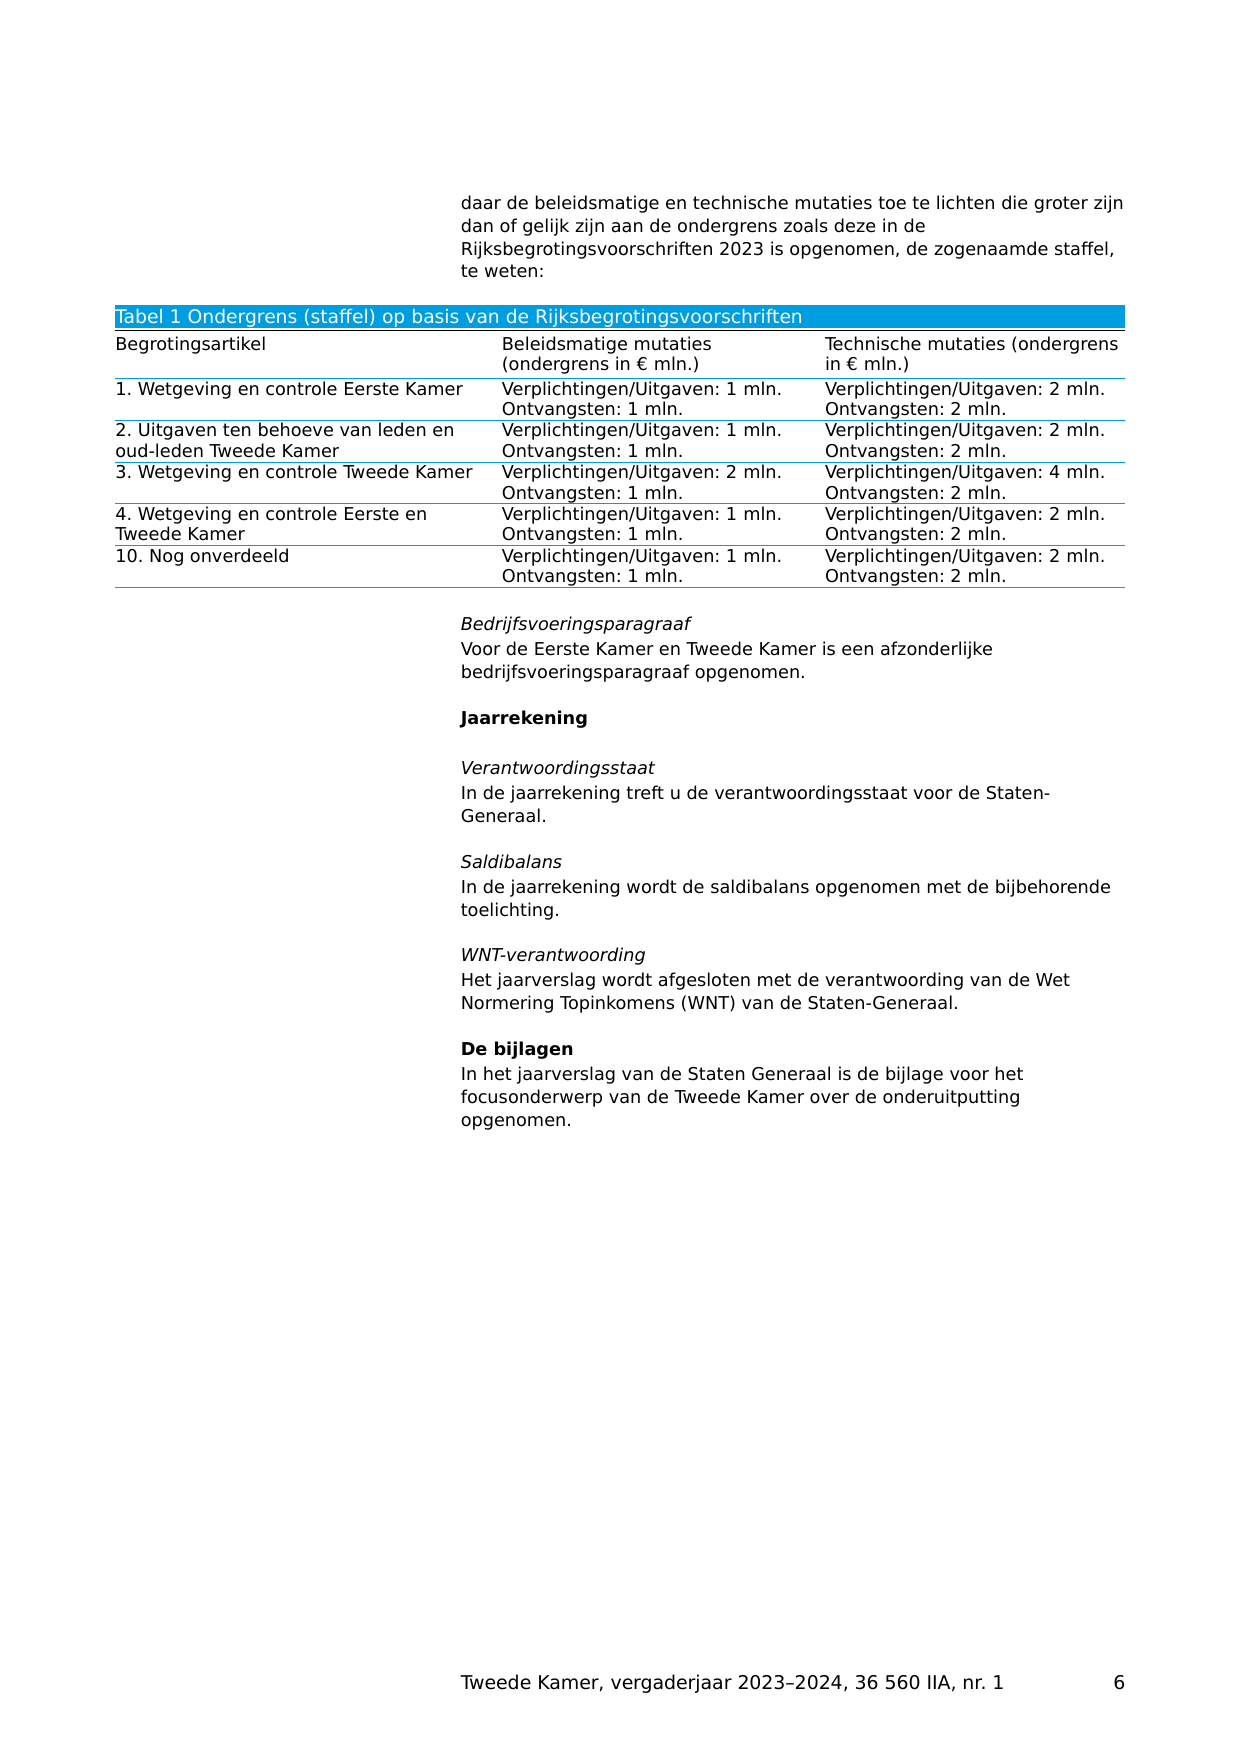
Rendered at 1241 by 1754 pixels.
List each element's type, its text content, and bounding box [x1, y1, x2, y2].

table_cell 1. Wetgeving en controle Eerste Kamer [115, 379, 499, 420]
text Verantwoordingsstaat [461, 756, 1125, 779]
table_cell 2. Uitgaven ten behoeve van leden en oud-leden Tweede Kamer [115, 421, 499, 461]
text daar de beleidsmatige en technische mutaties toe te lichten die groter zijn dan of gelijk zijn aan de ondergrens zoals deze in de Rijksbegrotingsvoorschriften 2023 is opgenomen, de zogenaamde staffel, te weten: [461, 191, 1125, 282]
table_cell Verplichtingen/Uitgaven: 2 mln. Ontvangsten: 2 mln. [822, 421, 1125, 461]
text Jaarrekening [461, 706, 1125, 729]
text De bijlagen [461, 1037, 1125, 1060]
text In de jaarrekening treft u de verantwoordingsstaat voor de Staten-Generaal. [461, 781, 1125, 827]
table_cell Beleidsmatige mutaties (ondergrens in € mln.) [499, 331, 822, 378]
table_cell Verplichtingen/Uitgaven: 4 mln. Ontvangsten: 2 mln. [822, 463, 1125, 503]
table_cell Verplichtingen/Uitgaven: 2 mln. Ontvangsten: 2 mln. [822, 379, 1125, 420]
table_cell Verplichtingen/Uitgaven: 2 mln. Ontvangsten: 2 mln. [822, 546, 1125, 587]
text Bedrijfsvoeringsparagraaf [461, 612, 1125, 635]
table_cell Verplichtingen/Uitgaven: 1 mln. Ontvangsten: 1 mln. [499, 421, 822, 461]
table_cell Begrotingsartikel [115, 331, 499, 378]
table_cell Verplichtingen/Uitgaven: 1 mln. Ontvangsten: 1 mln. [499, 379, 822, 420]
table_cell Verplichtingen/Uitgaven: 1 mln. Ontvangsten: 1 mln. [499, 546, 822, 587]
text Saldibalans [461, 850, 1125, 873]
text Voor de Eerste Kamer en Tweede Kamer is een afzonderlijke bedrijfsvoeringsparagraaf opgenomen. [461, 637, 1125, 683]
text In de jaarrekening wordt de saldibalans opgenomen met de bijbehorende toelichting. [461, 875, 1125, 921]
table_cell Verplichtingen/Uitgaven: 1 mln. Ontvangsten: 1 mln. [499, 504, 822, 545]
text In het jaarverslag van de Staten Generaal is de bijlage voor het focusonderwerp van de Tweede Kamer over de onderuitputting opgenomen. [461, 1062, 1125, 1131]
table_cell 10. Nog onverdeeld [115, 546, 499, 587]
table_cell 4. Wetgeving en controle Eerste en Tweede Kamer [115, 504, 499, 545]
table_cell Technische mutaties (ondergrens in € mln.) [822, 331, 1125, 378]
text Het jaarverslag wordt afgesloten met de verantwoording van de Wet Normering Topinkomens (WNT) van de Staten-Generaal. [461, 968, 1125, 1014]
text WNT-verantwoording [461, 943, 1125, 966]
table_cell Verplichtingen/Uitgaven: 2 mln. Ontvangsten: 2 mln. [822, 504, 1125, 545]
table_cell Verplichtingen/Uitgaven: 2 mln. Ontvangsten: 1 mln. [499, 463, 822, 503]
table_cell 3. Wetgeving en controle Tweede Kamer [115, 463, 499, 503]
